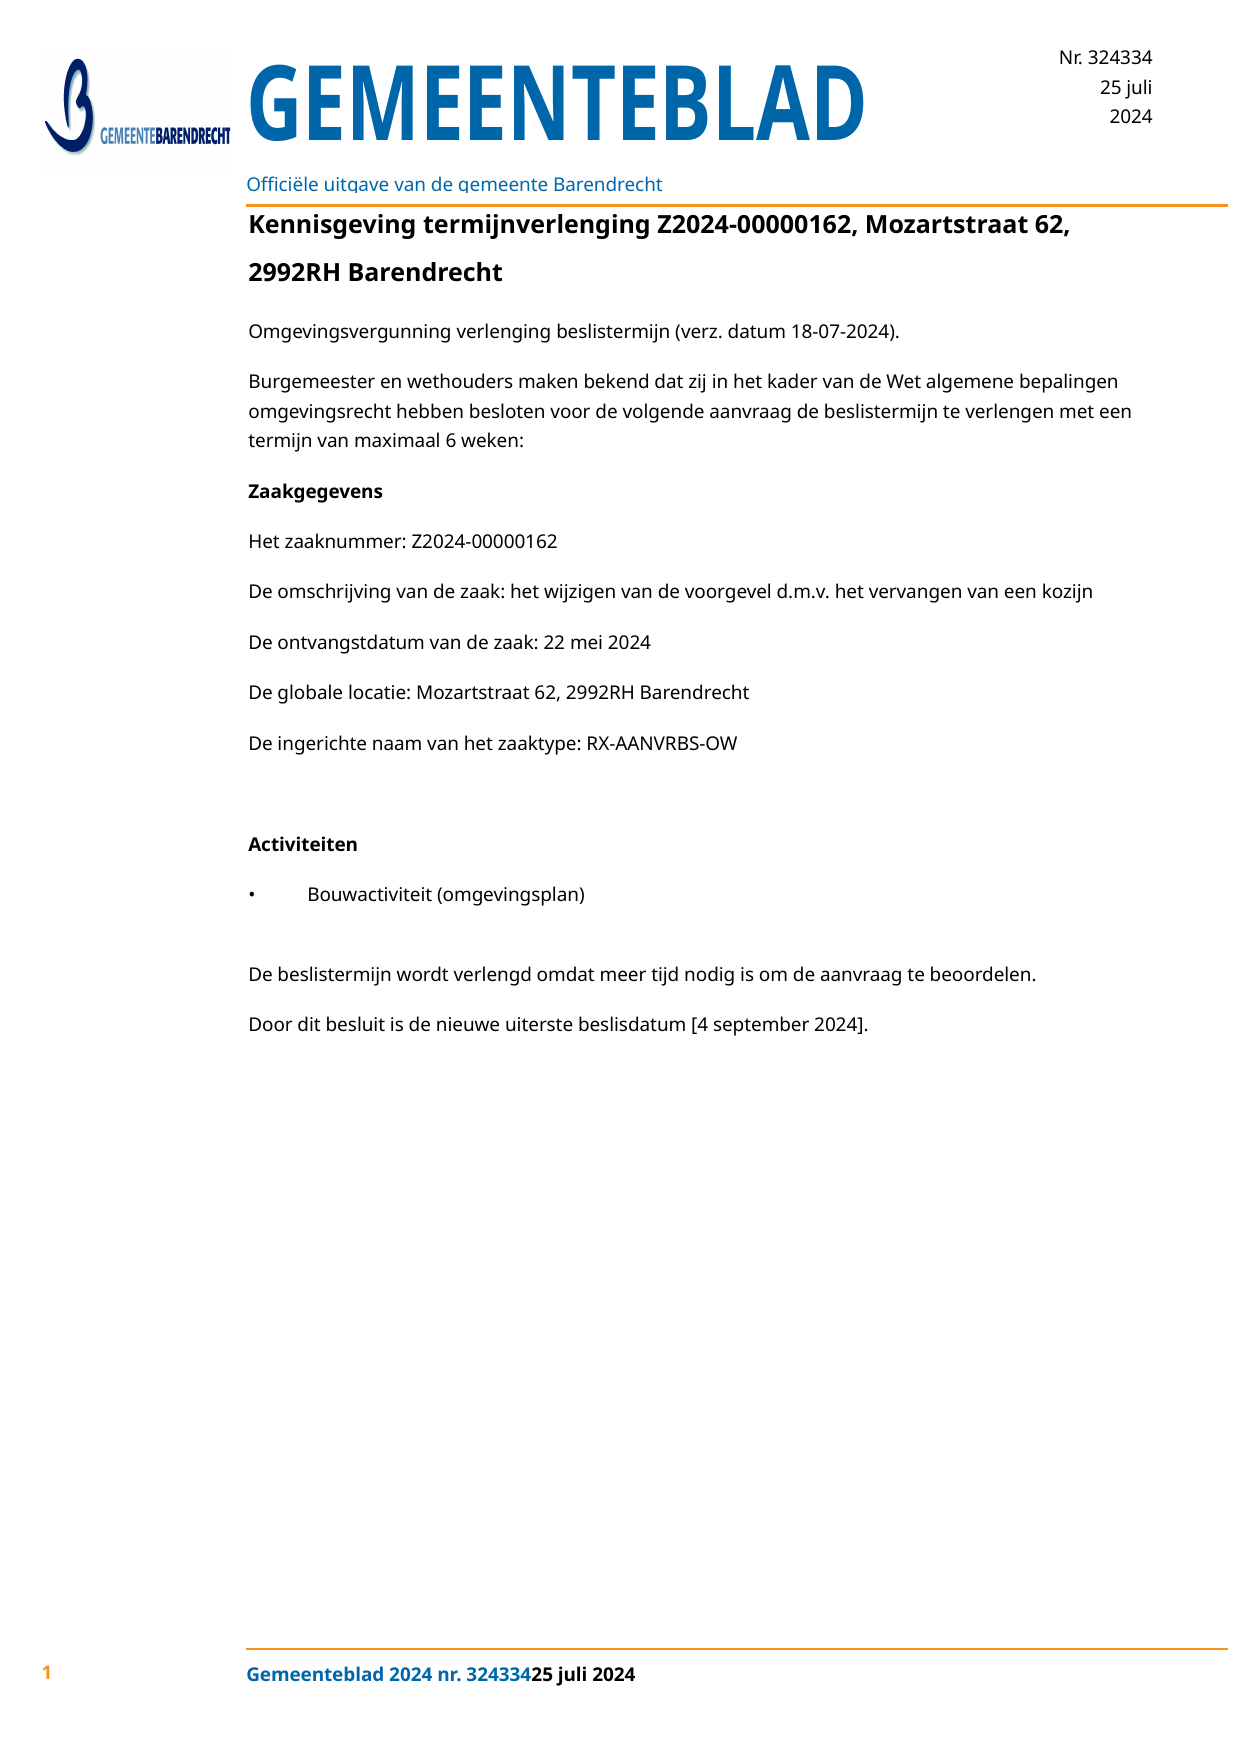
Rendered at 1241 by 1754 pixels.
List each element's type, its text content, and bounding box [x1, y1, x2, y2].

text Door dit besluit is de nieuwe uiterste beslisdatum [4 september 2024]. [248, 1012, 1152, 1037]
text De globale locatie: Mozartstraat 62, 2992RH Barendrecht [248, 679, 1152, 705]
text Het zaaknummer: Z2024-00000162 [248, 528, 1152, 554]
text Zaakgegevens [248, 478, 1152, 504]
text De omschrijving van de zaak: het wijzigen van de voorgevel d.m.v. het vervangen van een kozijn [248, 579, 1152, 604]
text Activiteiten [248, 831, 1152, 857]
picture [41, 47, 231, 172]
list Bouwactiviteit (omgevingsplan) [248, 881, 1152, 907]
text Omgevingsvergunning verlenging beslistermijn (verz. datum 18-07-2024). [248, 318, 1152, 344]
text Burgemeester en wethouders maken bekend dat zij in het kader van de Wet algemene bepalingen omgevingsrecht hebben besloten voor de volgende aanvraag de beslistermijn te verlengen met een termijn van maximaal 6 weken: [248, 368, 1152, 453]
text De beslistermijn wordt verlengd omdat meer tijd nodig is om de aanvraag te beoordelen. [248, 961, 1152, 987]
text De ontvangstdatum van de zaak: 22 mei 2024 [248, 629, 1152, 655]
text De ingerichte naam van het zaaktype: RX-AANVRBS-OW [248, 730, 1152, 756]
text Kennisgeving termijnverlenging Z2024-00000162, Mozartstraat 62, 2992RH Barendrecht [248, 207, 1152, 288]
